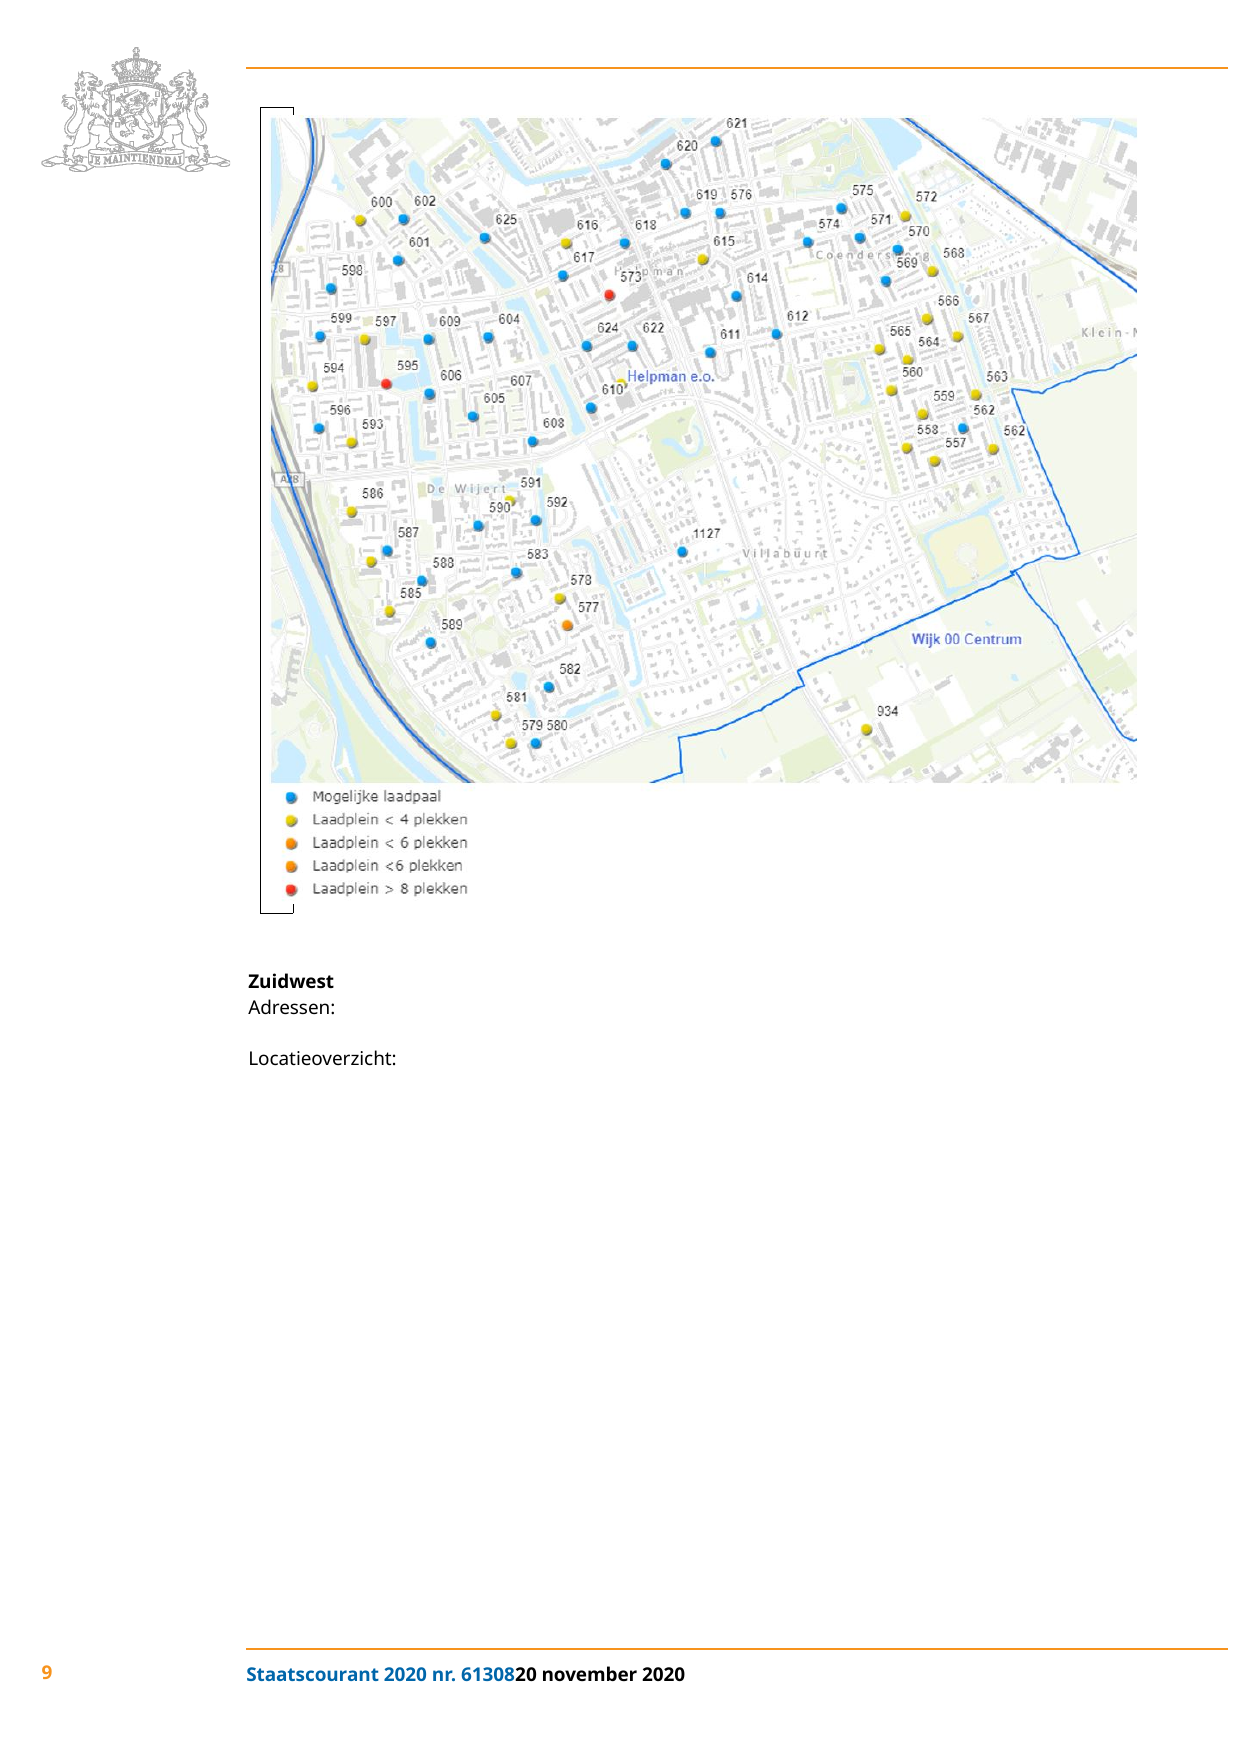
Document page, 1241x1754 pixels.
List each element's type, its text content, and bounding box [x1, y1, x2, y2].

text Locatieoverzicht: [248, 1045, 1152, 1071]
picture [41, 47, 231, 172]
text Adressen: [248, 994, 1152, 1020]
picture [268, 115, 1140, 904]
text Zuidwest [248, 969, 1152, 994]
